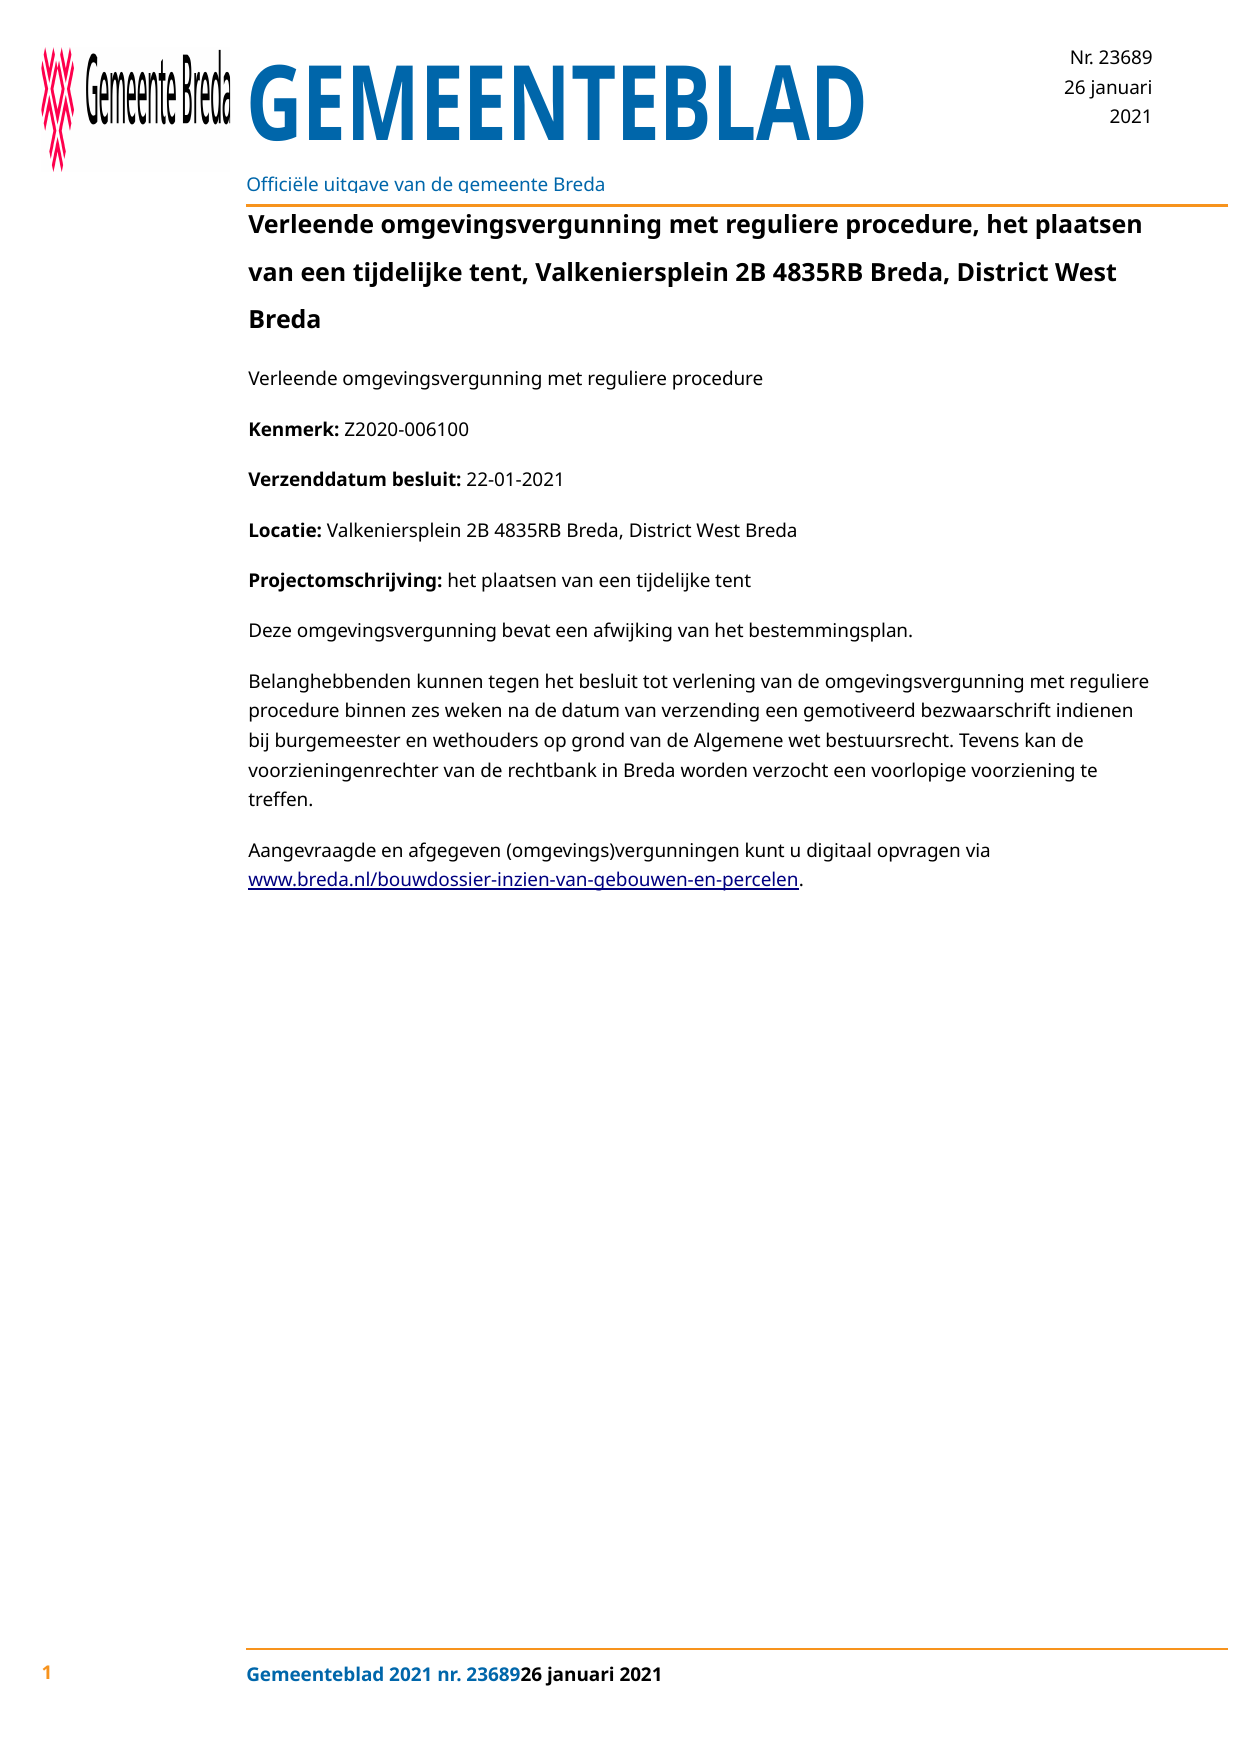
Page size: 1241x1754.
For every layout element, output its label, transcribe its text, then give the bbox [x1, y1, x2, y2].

text Verzenddatum besluit: 22-01-2021 [248, 466, 1152, 492]
text Verleende omgevingsvergunning met reguliere procedure [248, 366, 1152, 391]
text Belanghebbenden kunnen tegen het besluit tot verlening van de omgevingsvergunning met reguliere procedure binnen zes weken na de datum van verzending een gemotiveerd bezwaarschrift indienen bij burgemeester en wethouders op grond van de Algemene wet bestuursrecht. Tevens kan de voorzieningenrechter van de rechtbank in Breda worden verzocht een voorlopige voorziening te treffen. [248, 668, 1152, 812]
text Projectomschrijving: het plaatsen van een tijdelijke tent [248, 567, 1152, 593]
text Verleende omgevingsvergunning met reguliere procedure, het plaatsen van een tijdelijke tent, Valkeniersplein 2B 4835RB Breda, District West Breda [248, 207, 1152, 336]
text Kenmerk: Z2020-006100 [248, 416, 1152, 442]
picture [41, 47, 231, 172]
text Deze omgevingsvergunning bevat een afwijking van het bestemmingsplan. [248, 618, 1152, 643]
text Locatie: Valkeniersplein 2B 4835RB Breda, District West Breda [248, 517, 1152, 542]
text Aangevraagde en afgegeven (omgevings)vergunningen kunt u digitaal opvragen via www.breda.nl/bouwdossier-inzien-van-gebouwen-en-percelen. [248, 837, 1152, 892]
